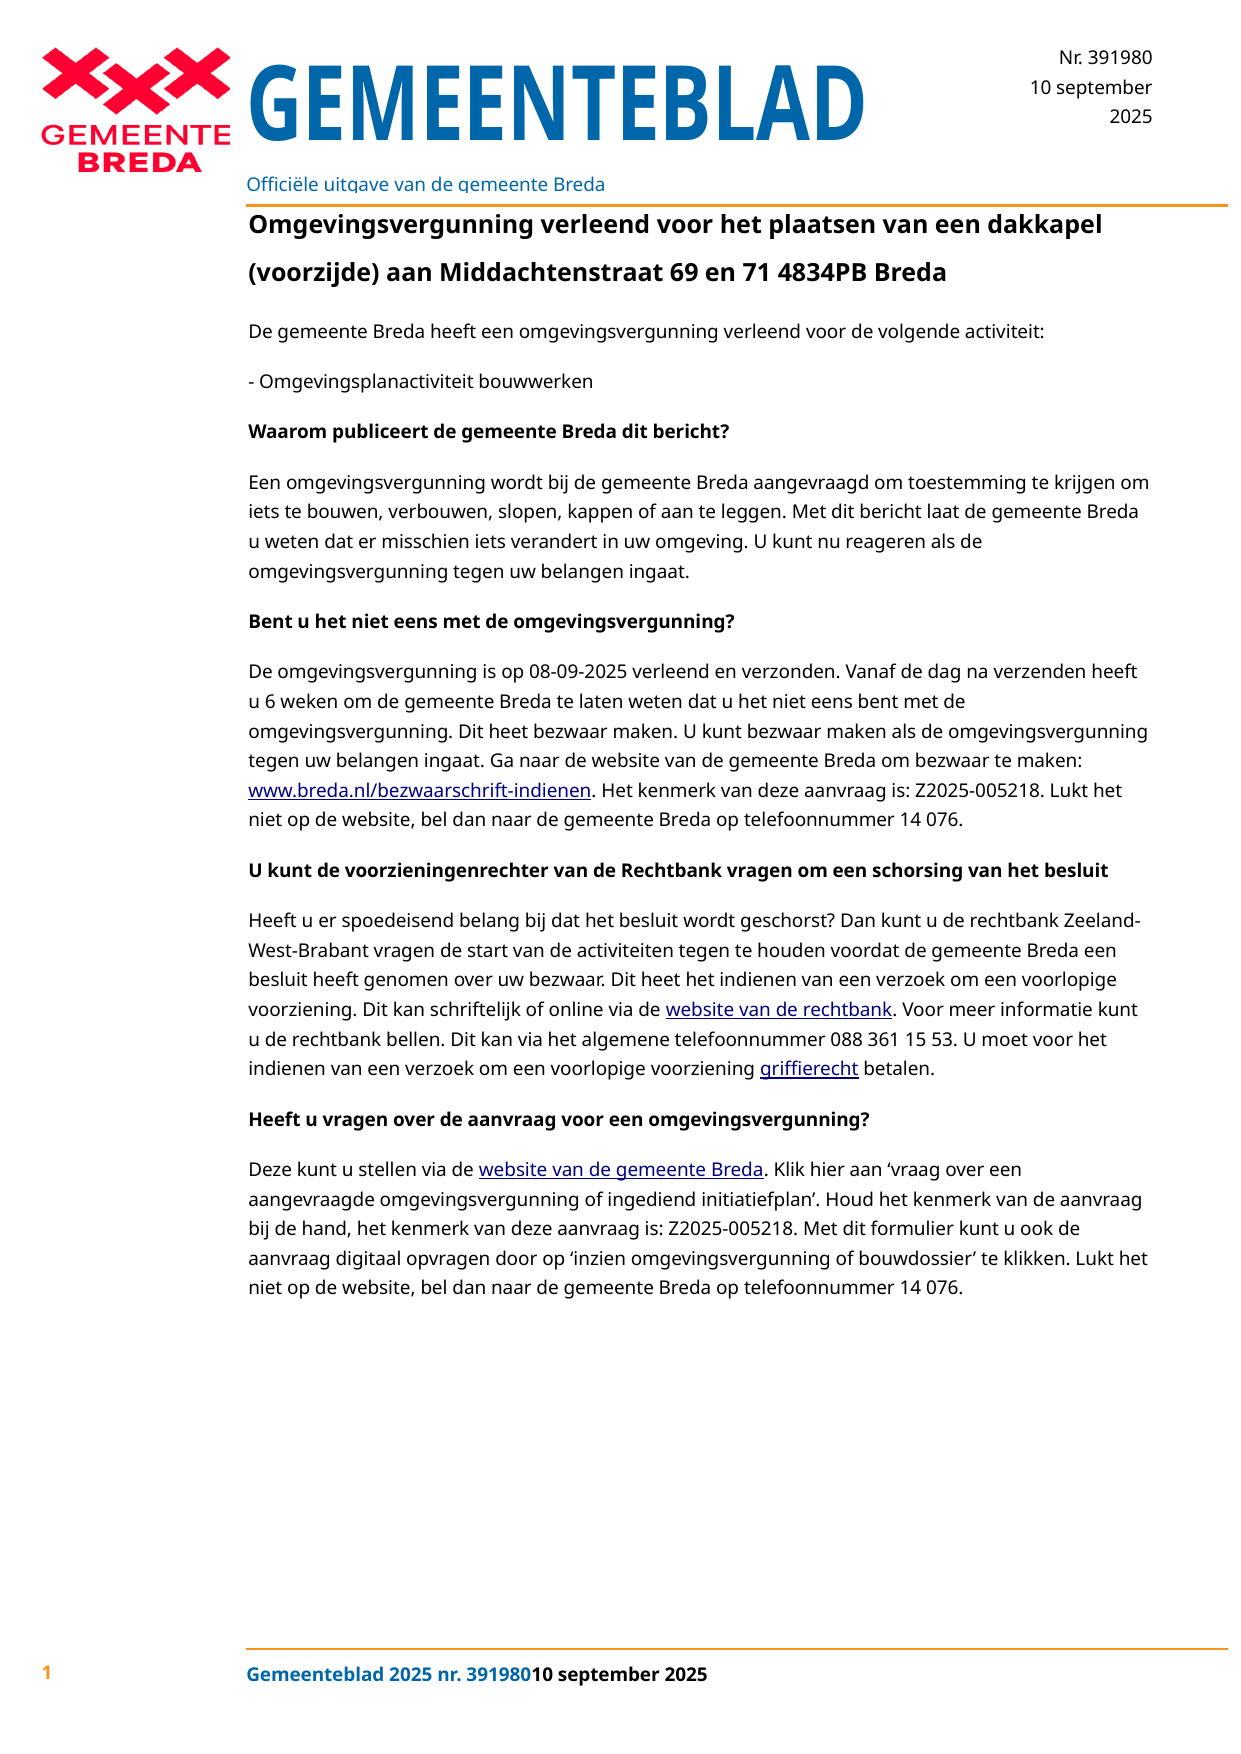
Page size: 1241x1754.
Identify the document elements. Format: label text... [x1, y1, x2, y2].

text Deze kunt u stellen via de website van de gemeente Breda. Klik hier aan ‘vraag over een aangevraagde omgevingsvergunning of ingediend initiatiefplan’. Houd het kenmerk van de aanvraag bij de hand, het kenmerk van deze aanvraag is: Z2025-005218. Met dit formulier kunt u ook de aanvraag digitaal opvragen door op ‘inzien omgevingsvergunning of bouwdossier’ te klikken. Lukt het niet op de website, bel dan naar de gemeente Breda op telefoonnummer 14 076. [248, 1156, 1152, 1300]
text Omgevingsvergunning verleend voor het plaatsen van een dakkapel (voorzijde) aan Middachtenstraat 69 en 71 4834PB Breda [248, 207, 1152, 288]
text Waarom publiceert de gemeente Breda dit bericht? [248, 419, 1152, 444]
text - Omgevingsplanactiviteit bouwwerken [248, 368, 1152, 394]
text De omgevingsvergunning is op 08-09-2025 verleend en verzonden. Vanaf de dag na verzenden heeft u 6 weken om de gemeente Breda te laten weten dat u het niet eens bent met de omgevingsvergunning. Dit heet bezwaar maken. U kunt bezwaar maken als de omgevingsvergunning tegen uw belangen ingaat. Ga naar de website van de gemeente Breda om bezwaar te maken: www.breda.nl/bezwaarschrift-indienen. Het kenmerk van deze aanvraag is: Z2025-005218. Lukt het niet op de website, bel dan naar de gemeente Breda op telefoonnummer 14 076. [248, 659, 1152, 832]
text Bent u het niet eens met de omgevingsvergunning? [248, 608, 1152, 634]
text U kunt de voorzieningenrechter van de Rechtbank vragen om een schorsing van het besluit [248, 857, 1152, 883]
text Heeft u er spoedeisend belang bij dat het besluit wordt geschorst? Dan kunt u de rechtbank Zeeland-West-Brabant vragen de start van de activiteiten tegen te houden voordat de gemeente Breda een besluit heeft genomen over uw bezwaar. Dit heet het indienen van een verzoek om een voorlopige voorziening. Dit kan schriftelijk of online via de website van de rechtbank. Voor meer informatie kunt u de rechtbank bellen. Dit kan via het algemene telefoonnummer 088 361 15 53. U moet voor het indienen van een verzoek om een voorlopige voorziening griffierecht betalen. [248, 907, 1152, 1081]
text De gemeente Breda heeft een omgevingsvergunning verleend voor de volgende activiteit: [248, 318, 1152, 344]
text Een omgevingsvergunning wordt bij de gemeente Breda aangevraagd om toestemming te krijgen om iets te bouwen, verbouwen, slopen, kappen of aan te leggen. Met dit bericht laat de gemeente Breda u weten dat er misschien iets verandert in uw omgeving. U kunt nu reageren als de omgevingsvergunning tegen uw belangen ingaat. [248, 469, 1152, 584]
picture [41, 47, 231, 172]
text Heeft u vragen over de aanvraag voor een omgevingsvergunning? [248, 1106, 1152, 1132]
